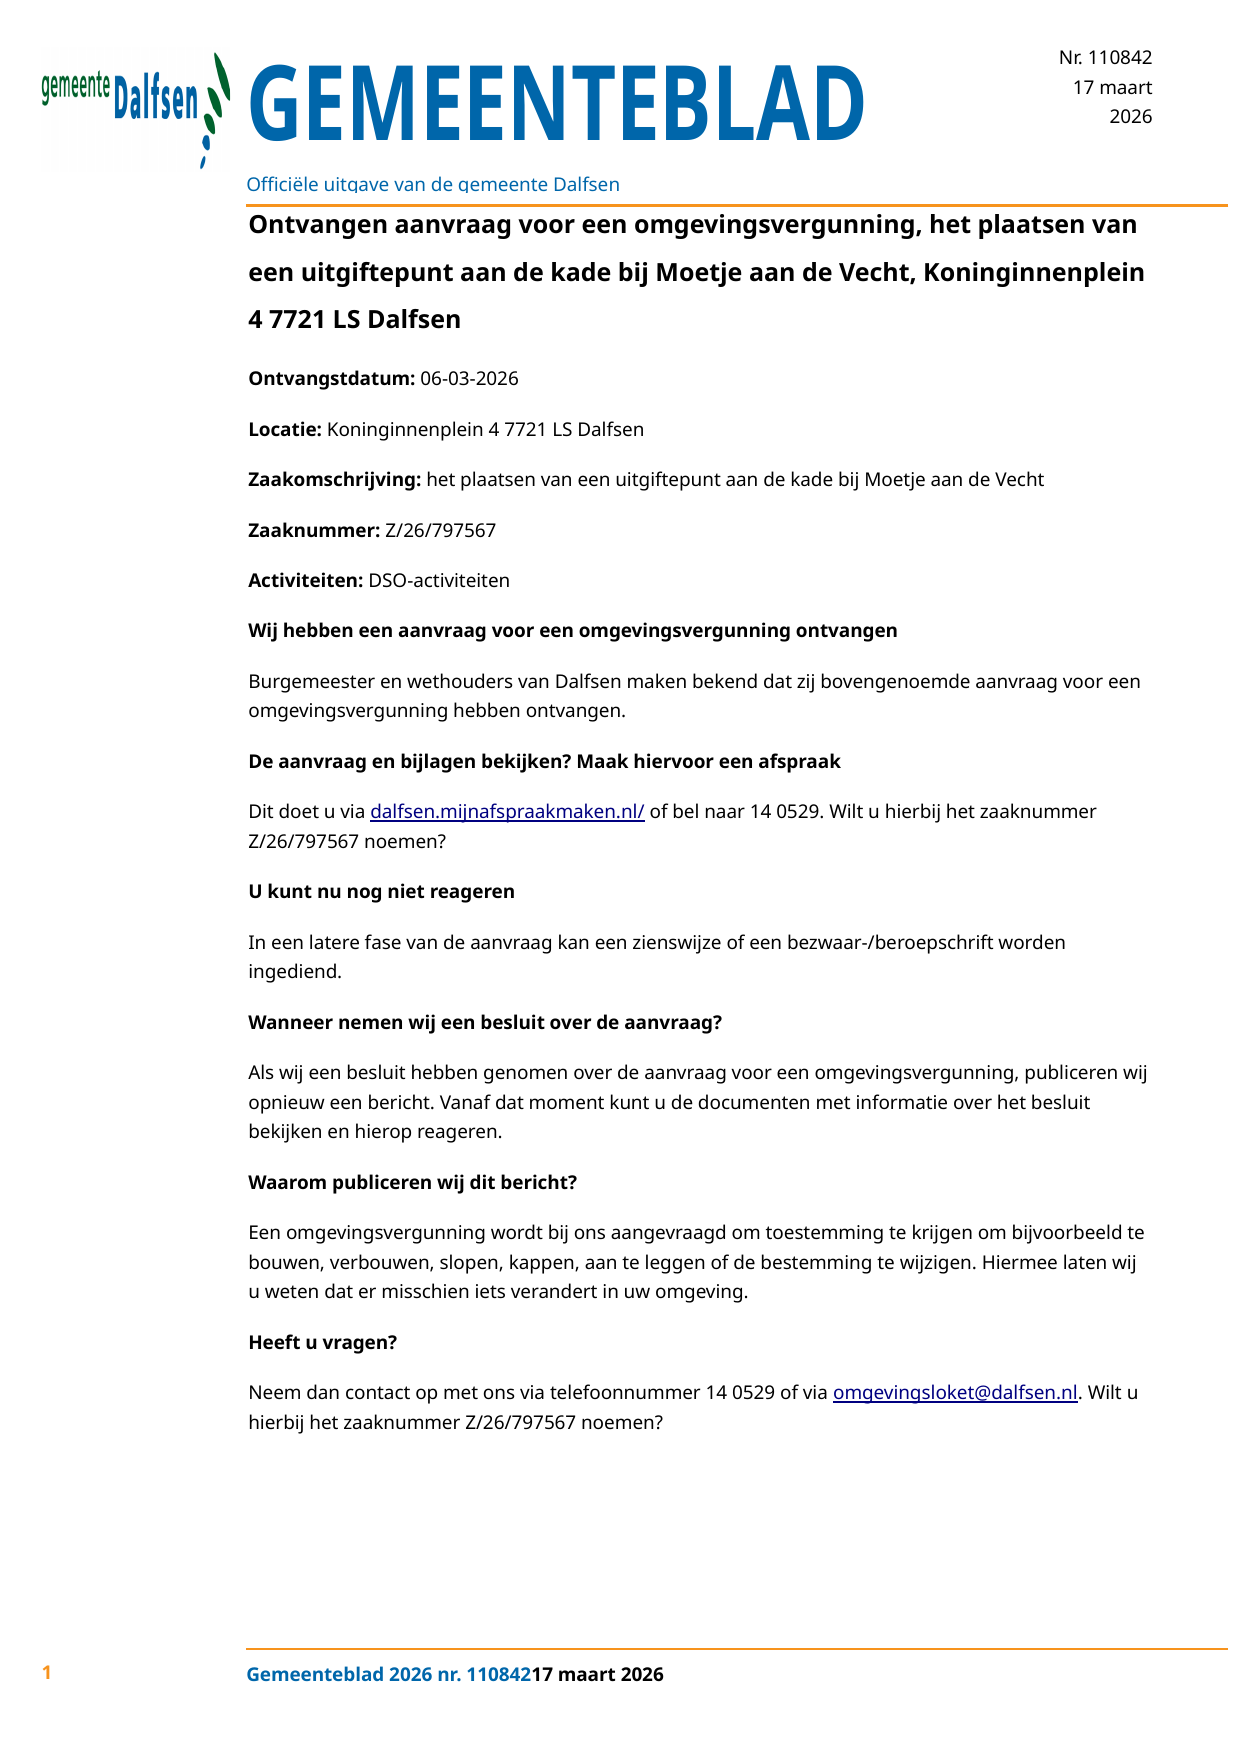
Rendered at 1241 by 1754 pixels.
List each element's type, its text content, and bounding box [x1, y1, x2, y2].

text Ontvangen aanvraag voor een omgevingsvergunning, het plaatsen van een uitgiftepunt aan de kade bij Moetje aan de Vecht, Koninginnenplein 4 7721 LS Dalfsen [248, 207, 1152, 336]
text Wij hebben een aanvraag voor een omgevingsvergunning ontvangen [248, 618, 1152, 643]
text Een omgevingsvergunning wordt bij ons aangevraagd om toestemming te krijgen om bijvoorbeeld te bouwen, verbouwen, slopen, kappen, aan te leggen of de bestemming te wijzigen. Hiermee laten wij u weten dat er misschien iets verandert in uw omgeving. [248, 1219, 1152, 1304]
text Dit doet u via dalfsen.mijnafspraakmaken.nl/ of bel naar 14 0529. Wilt u hierbij het zaaknummer Z/26/797567 noemen? [248, 798, 1152, 854]
text U kunt nu nog niet reageren [248, 878, 1152, 904]
text In een latere fase van de aanvraag kan een zienswijze of een bezwaar-/beroepschrift worden ingediend. [248, 929, 1152, 984]
text Locatie: Koninginnenplein 4 7721 LS Dalfsen [248, 416, 1152, 442]
text Heeft u vragen? [248, 1329, 1152, 1354]
text Zaaknummer: Z/26/797567 [248, 517, 1152, 542]
text Als wij een besluit hebben genomen over de aanvraag voor een omgevingsvergunning, publiceren wij opnieuw een bericht. Vanaf dat moment kunt u de documenten met informatie over het besluit bekijken en hierop reageren. [248, 1059, 1152, 1144]
text Waarom publiceren wij dit bericht? [248, 1169, 1152, 1194]
text Burgemeester en wethouders van Dalfsen maken bekend dat zij bovengenoemde aanvraag voor een omgevingsvergunning hebben ontvangen. [248, 668, 1152, 723]
text Zaakomschrijving: het plaatsen van een uitgiftepunt aan de kade bij Moetje aan de Vecht [248, 466, 1152, 492]
text Activiteiten: DSO-activiteiten [248, 567, 1152, 593]
text De aanvraag en bijlagen bekijken? Maak hiervoor een afspraak [248, 748, 1152, 774]
picture [41, 47, 231, 172]
text Wanneer nemen wij een besluit over de aanvraag? [248, 1009, 1152, 1034]
text Neem dan contact op met ons via telefoonnummer 14 0529 of via omgevingsloket@dalfsen.nl. Wilt u hierbij het zaaknummer Z/26/797567 noemen? [248, 1379, 1152, 1434]
text Ontvangstdatum: 06-03-2026 [248, 366, 1152, 391]
